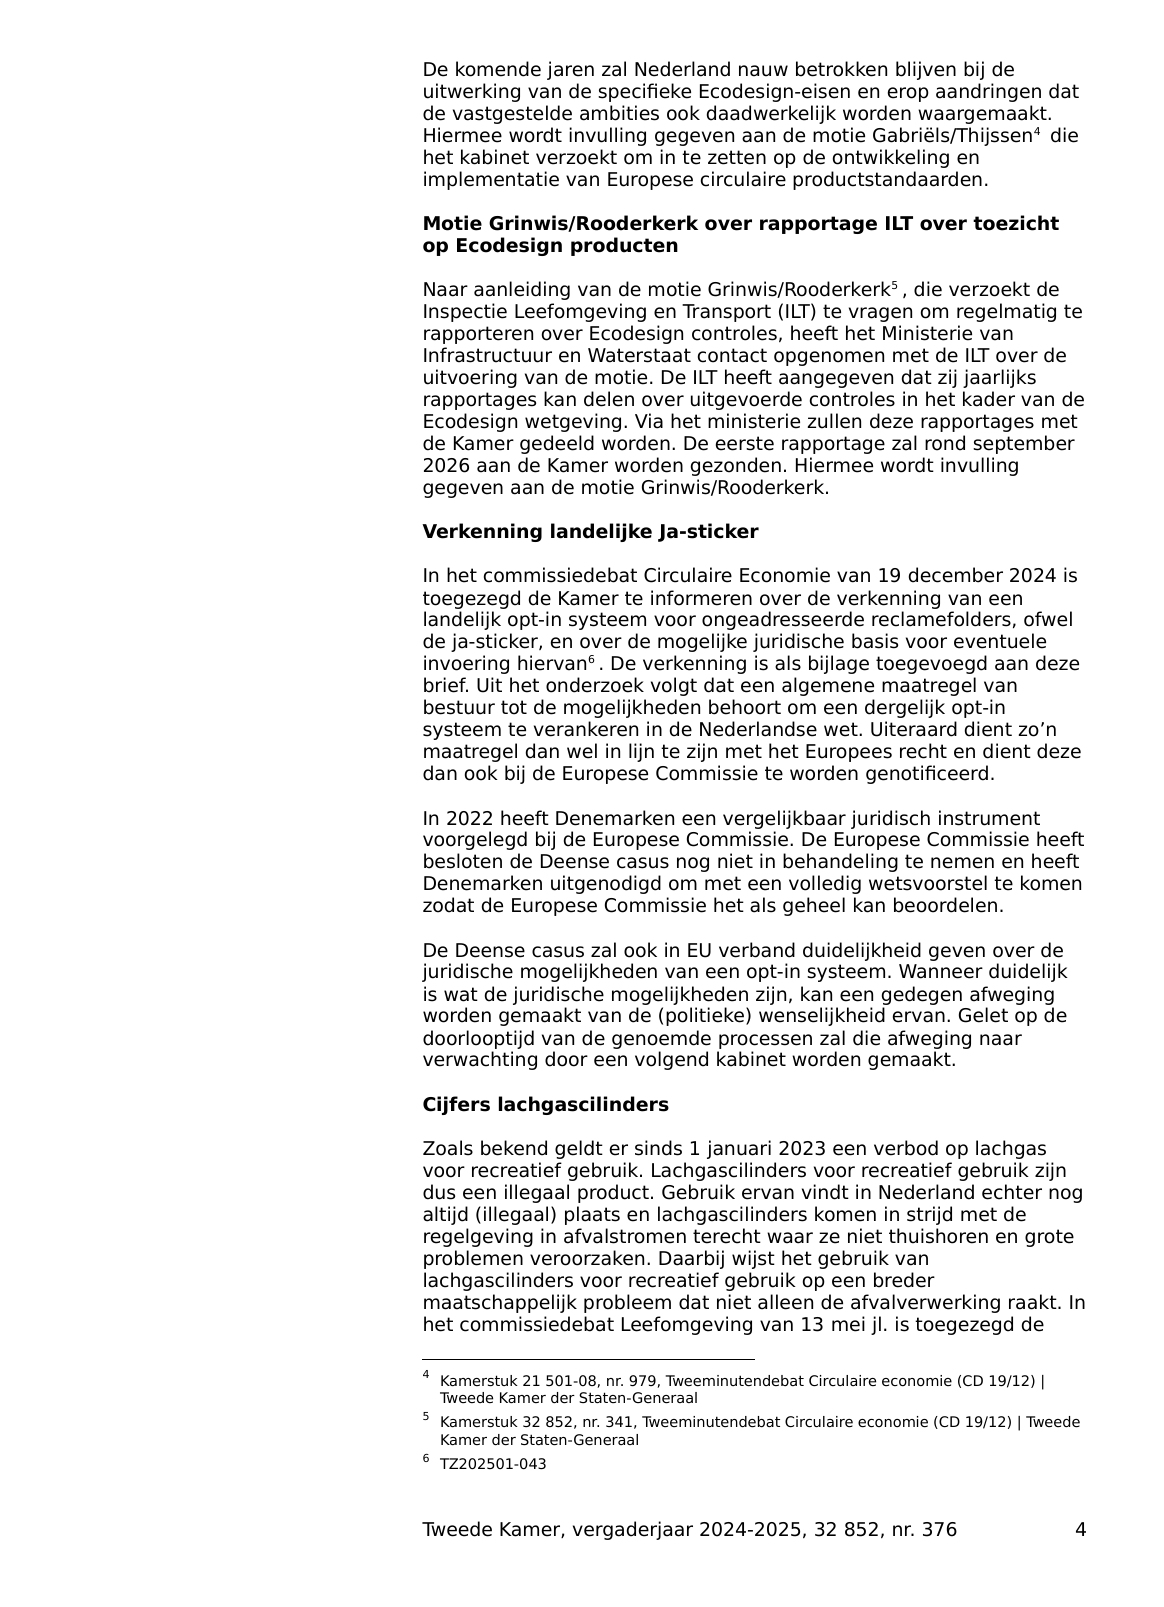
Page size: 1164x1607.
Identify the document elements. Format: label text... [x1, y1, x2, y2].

text Zoals bekend geldt er sinds 1 januari 2023 een verbod op lachgas voor recreatief gebruik. Lachgascilinders voor recreatief gebruik zijn dus een illegaal product. Gebruik ervan vindt in Nederland echter nog altijd (illegaal) plaats en lachgascilinders komen in strijd met de regelgeving in afvalstromen terecht waar ze niet thuishoren en grote problemen veroorzaken. Daarbij wijst het gebruik van lachgascilinders voor recreatief gebruik op een breder maatschappelijk probleem dat niet alleen de afvalverwerking raakt. In het commissiedebat Leefomgeving van 13 mei jl. is toegezegd de [422, 1138, 1087, 1336]
subtitle Motie Grinwis/Rooderkerk over rapportage ILT over toezicht op Ecodesign producten [422, 213, 1087, 257]
text Naar aanleiding van de motie Grinwis/Rooderkerk, die verzoekt de Inspectie Leefomgeving en Transport (ILT) te vragen om regelmatig te rapporteren over Ecodesign controles, heeft het Ministerie van Infrastructuur en Waterstaat contact opgenomen met de ILT over de uitvoering van de motie. De ILT heeft aangegeven dat zij jaarlijks rapportages kan delen over uitgevoerde controles in het kader van de Ecodesign wetgeving. Via het ministerie zullen deze rapportages met de Kamer gedeeld worden. De eerste rapportage zal rond september 2026 aan de Kamer worden gezonden. Hiermee wordt invulling gegeven aan de motie Grinwis/Rooderkerk. [422, 279, 1087, 499]
text De Deense casus zal ook in EU verband duidelijkheid geven over de juridische mogelijkheden van een opt-in systeem. Wanneer duidelijk is wat de juridische mogelijkheden zijn, kan een gedegen afweging worden gemaakt van de (politieke) wenselijkheid ervan. Gelet op de doorlooptijd van de genoemde processen zal die afweging naar verwachting door een volgend kabinet worden gemaakt. [422, 939, 1087, 1071]
text TZ202501-043 [422, 1452, 1087, 1474]
text Kamerstuk 21 501-08, nr. 979, Tweeminutendebat Circulaire economie (CD 19/12) | Tweede Kamer der Staten-Generaal [422, 1368, 1087, 1407]
subtitle Verkenning landelijke Ja-sticker [422, 521, 1087, 543]
text In het commissiedebat Circulaire Economie van 19 december 2024 is toegezegd de Kamer te informeren over de verkenning van een landelijk opt-in systeem voor ongeadresseerde reclamefolders, ofwel de ja-sticker, en over de mogelijke juridische basis voor eventuele invoering hiervan. De verkenning is als bijlage toegevoegd aan deze brief. Uit het onderzoek volgt dat een algemene maatregel van bestuur tot de mogelijkheden behoort om een dergelijk opt-in systeem te verankeren in de Nederlandse wet. Uiteraard dient zo’n maatregel dan wel in lijn te zijn met het Europees recht en dient deze dan ook bij de Europese Commissie te worden genotificeerd. [422, 565, 1087, 785]
subtitle Cijfers lachgascilinders [422, 1093, 1087, 1116]
text In 2022 heeft Denemarken een vergelijkbaar juridisch instrument voorgelegd bij de Europese Commissie. De Europese Commissie heeft besloten de Deense casus nog niet in behandeling te nemen en heeft Denemarken uitgenodigd om met een volledig wetsvoorstel te komen zodat de Europese Commissie het als geheel kan beoordelen. [422, 807, 1087, 917]
text Kamerstuk 32 852, nr. 341, Tweeminutendebat Circulaire economie (CD 19/12) | Tweede Kamer der Staten-Generaal [422, 1410, 1087, 1449]
text De komende jaren zal Nederland nauw betrokken blijven bij de uitwerking van de specifieke Ecodesign-eisen en erop aandringen dat de vastgestelde ambities ook daadwerkelijk worden waargemaakt. Hiermee wordt invulling gegeven aan de motie Gabriëls/Thijssen die het kabinet verzoekt om in te zetten op de ontwikkeling en implementatie van Europese circulaire productstandaarden. [422, 59, 1087, 191]
